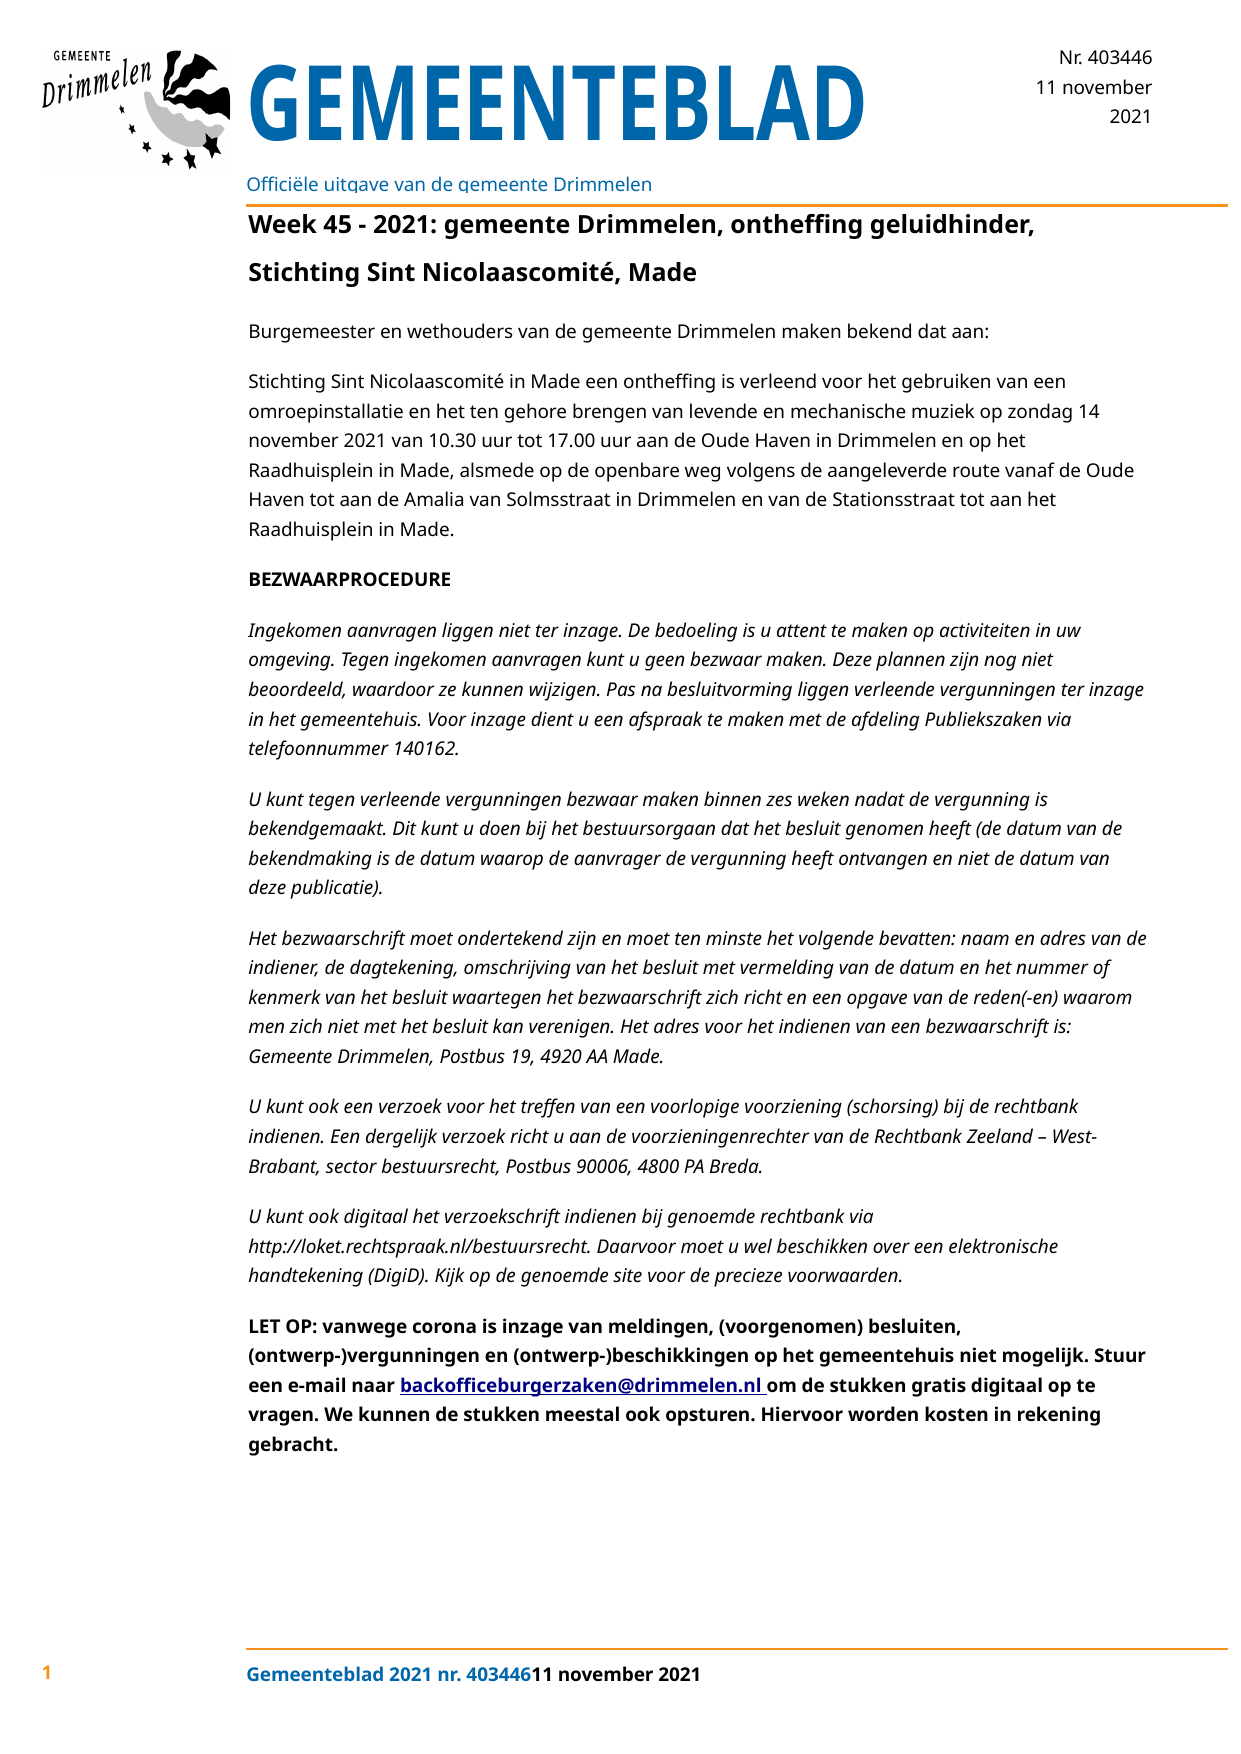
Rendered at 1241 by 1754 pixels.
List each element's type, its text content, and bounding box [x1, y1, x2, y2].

text Stichting Sint Nicolaascomité in Made een ontheffing is verleend voor het gebruiken van een omroepinstallatie en het ten gehore brengen van levende en mechanische muziek op zondag 14 november 2021 van 10.30 uur tot 17.00 uur aan de Oude Haven in Drimmelen en op het Raadhuisplein in Made, alsmede op de openbare weg volgens de aangeleverde route vanaf de Oude Haven tot aan de Amalia van Solmsstraat in Drimmelen en van de Stationsstraat tot aan het Raadhuisplein in Made. [248, 368, 1152, 542]
text Burgemeester en wethouders van de gemeente Drimmelen maken bekend dat aan: [248, 318, 1152, 344]
text U kunt tegen verleende vergunningen bezwaar maken binnen zes weken nadat de vergunning is bekendgemaakt. Dit kunt u doen bij het bestuursorgaan dat het besluit genomen heeft (de datum van de bekendmaking is de datum waarop de aanvrager de vergunning heeft ontvangen en niet de datum van deze publicatie). [248, 786, 1152, 900]
text U kunt ook digitaal het verzoekschrift indienen bij genoemde rechtbank via http://loket.rechtspraak.nl/bestuursrecht. Daarvoor moet u wel beschikken over een elektronische handtekening (DigiD). Kijk op de genoemde site voor de precieze voorwaarden. [248, 1203, 1152, 1288]
picture [41, 47, 231, 172]
text LET OP: vanwege corona is inzage van meldingen, (voorgenomen) besluiten, (ontwerp-)vergunningen en (ontwerp-)beschikkingen op het gemeentehuis niet mogelijk. Stuur een e-mail naar backofficeburgerzaken@drimmelen.nl om de stukken gratis digitaal op te vragen. We kunnen de stukken meestal ook opsturen. Hiervoor worden kosten in rekening gebracht. [248, 1313, 1152, 1457]
text Week 45 - 2021: gemeente Drimmelen, ontheffing geluidhinder, Stichting Sint Nicolaascomité, Made [248, 207, 1152, 288]
text Ingekomen aanvragen liggen niet ter inzage. De bedoeling is u attent te maken op activiteiten in uw omgeving. Tegen ingekomen aanvragen kunt u geen bezwaar maken. Deze plannen zijn nog niet beoordeeld, waardoor ze kunnen wijzigen. Pas na besluitvorming liggen verleende vergunningen ter inzage in het gemeentehuis. Voor inzage dient u een afspraak te maken met de afdeling Publiekszaken via telefoonnummer 140162. [248, 617, 1152, 761]
text U kunt ook een verzoek voor het treffen van een voorlopige voorziening (schorsing) bij de rechtbank indienen. Een dergelijk verzoek richt u aan de voorzieningenrechter van de Rechtbank Zeeland – West-Brabant, sector bestuursrecht, Postbus 90006, 4800 PA Breda. [248, 1094, 1152, 1179]
text BEZWAARPROCEDURE [248, 567, 1152, 592]
text Het bezwaarschrift moet ondertekend zijn en moet ten minste het volgende bevatten: naam en adres van de indiener, de dagtekening, omschrijving van het besluit met vermelding van de datum en het nummer of kenmerk van het besluit waartegen het bezwaarschrift zich richt en een opgave van de reden(-en) waarom men zich niet met het besluit kan verenigen. Het adres voor het indienen van een bezwaarschrift is: Gemeente Drimmelen, Postbus 19, 4920 AA Made. [248, 925, 1152, 1069]
